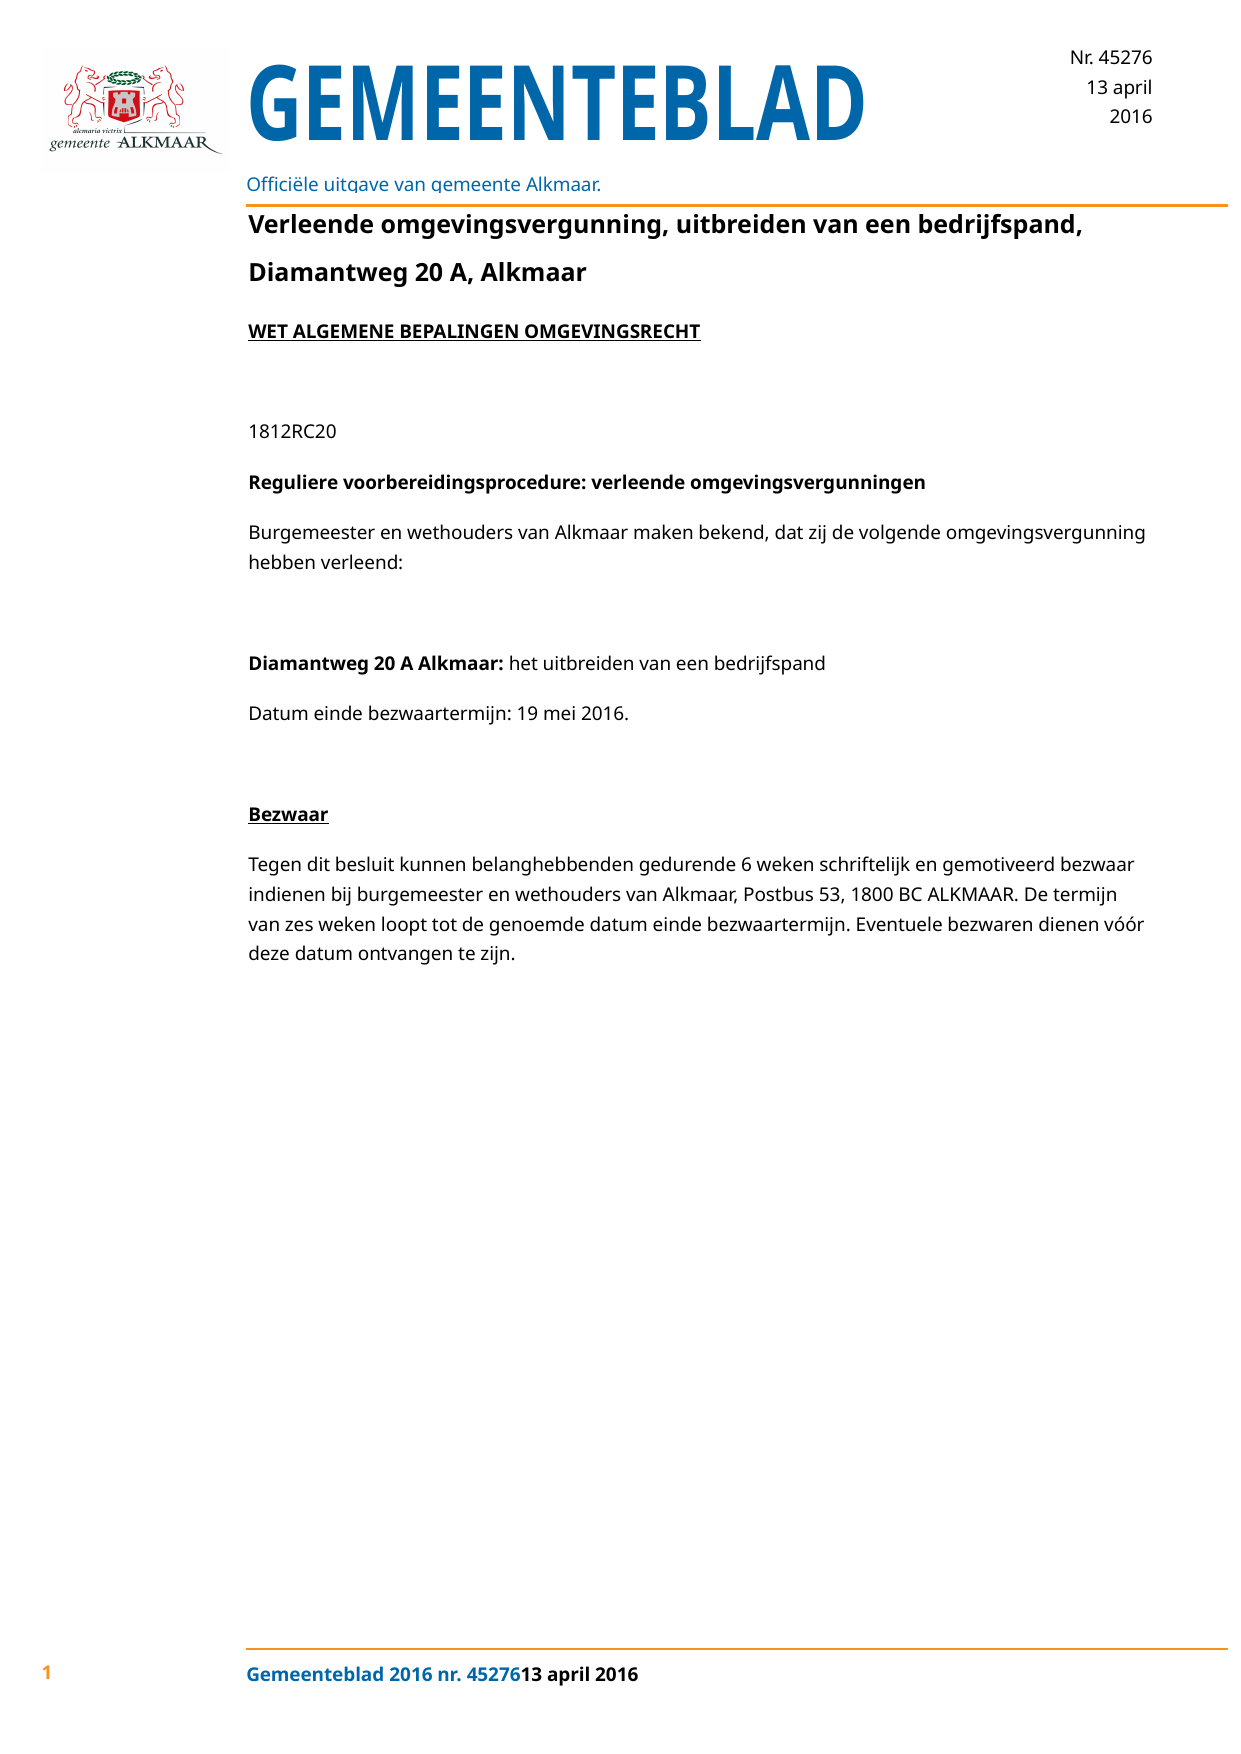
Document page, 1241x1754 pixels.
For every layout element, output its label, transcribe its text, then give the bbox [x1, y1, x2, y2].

text Datum einde bezwaartermijn: 19 mei 2016. [248, 700, 1152, 726]
text Diamantweg 20 A Alkmaar: het uitbreiden van een bedrijfspand [248, 650, 1152, 676]
text Bezwaar [248, 801, 1152, 827]
picture [41, 47, 231, 172]
text Reguliere voorbereidingsprocedure: verleende omgevingsvergunningen [248, 469, 1152, 495]
text WET ALGEMENE BEPALINGEN OMGEVINGSRECHT [248, 318, 1152, 344]
text Burgemeester en wethouders van Alkmaar maken bekend, dat zij de volgende omgevingsvergunning hebben verleend: [248, 519, 1152, 575]
text 1812RC20 [248, 419, 1152, 444]
text Verleende omgevingsvergunning, uitbreiden van een bedrijfspand, Diamantweg 20 A, Alkmaar [248, 207, 1152, 288]
text Tegen dit besluit kunnen belanghebbenden gedurende 6 weken schriftelijk en gemotiveerd bezwaar indienen bij burgemeester en wethouders van Alkmaar, Postbus 53, 1800 BC ALKMAAR. De termijn van zes weken loopt tot de genoemde datum einde bezwaartermijn. Eventuele bezwaren dienen vóór deze datum ontvangen te zijn. [248, 852, 1152, 966]
